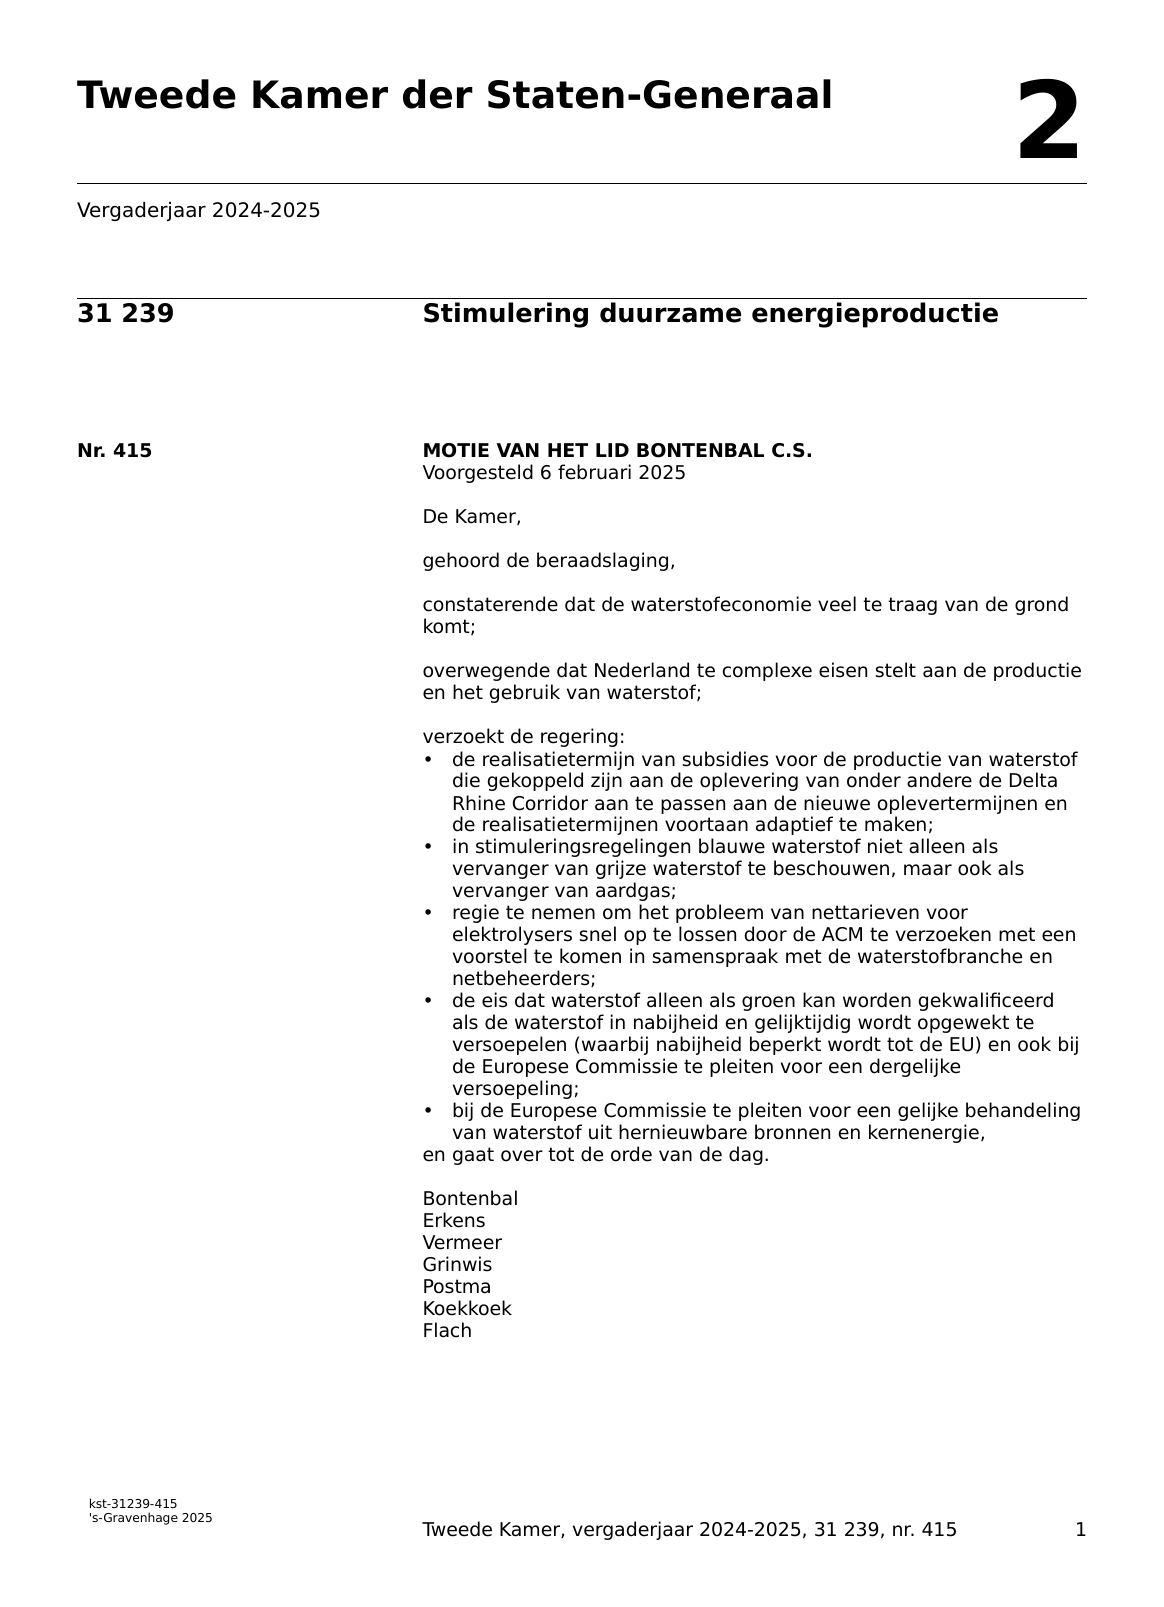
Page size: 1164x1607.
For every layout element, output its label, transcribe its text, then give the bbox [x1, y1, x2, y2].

text 's-Gravenhage 2025 [88, 1511, 323, 1525]
text • in stimuleringsregelingen blauwe waterstof niet alleen als vervanger van grijze waterstof te beschouwen, maar ook als vervanger van aardgas; [422, 836, 1087, 902]
text verzoekt de regering: [422, 726, 1087, 748]
text Vermeer [422, 1232, 1087, 1254]
text en gaat over tot de orde van de dag. [422, 1144, 1087, 1166]
text Flach [422, 1320, 1087, 1342]
text Erkens [422, 1210, 1087, 1232]
text • de eis dat waterstof alleen als groen kan worden gekwalificeerd als de waterstof in nabijheid en gelijktijdig wordt opgewekt te versoepelen (waarbij nabijheid beperkt wordt tot de EU) en ook bij de Europese Commissie te pleiten voor een dergelijke versoepeling; [422, 990, 1087, 1100]
text • regie te nemen om het probleem van nettarieven voor elektrolysers snel op te lossen door de ACM te verzoeken met een voorstel te komen in samenspraak met de waterstofbranche en netbeheerders; [422, 902, 1087, 990]
table_header Tweede Kamer der Staten-Generaal [77, 59, 886, 183]
subtitle 31 239 Stimulering duurzame energieproductie [77, 299, 1087, 329]
text overwegende dat Nederland te complexe eisen stelt aan de productie en het gebruik van waterstof; [422, 660, 1087, 704]
text • de realisatietermijn van subsidies voor de productie van waterstof die gekoppeld zijn aan de oplevering van onder andere de Delta Rhine Corridor aan te passen aan de nieuwe oplevertermijnen en de realisatietermijnen voortaan adaptief te maken; [422, 748, 1087, 836]
text constaterende dat de waterstofeconomie veel te traag van de grond komt; [422, 594, 1087, 638]
text gehoord de beraadslaging, [422, 550, 1087, 572]
text Grinwis [422, 1254, 1087, 1276]
text • bij de Europese Commissie te pleiten voor een gelijke behandeling van waterstof uit hernieuwbare bronnen en kernenergie, [422, 1100, 1087, 1144]
text Postma [422, 1276, 1087, 1298]
text Bontenbal [422, 1188, 1087, 1210]
text De Kamer, [422, 506, 1087, 528]
text kst-31239-415 [88, 1497, 323, 1511]
text Voorgesteld 6 februari 2025 [422, 462, 1087, 484]
subtitle Nr. 415 MOTIE VAN HET LID BONTENBAL C.S. [77, 440, 1087, 462]
text Koekkoek [422, 1298, 1087, 1320]
table_header 2 [886, 59, 1087, 183]
table_cell Vergaderjaar 2024-2025 [77, 184, 1087, 298]
